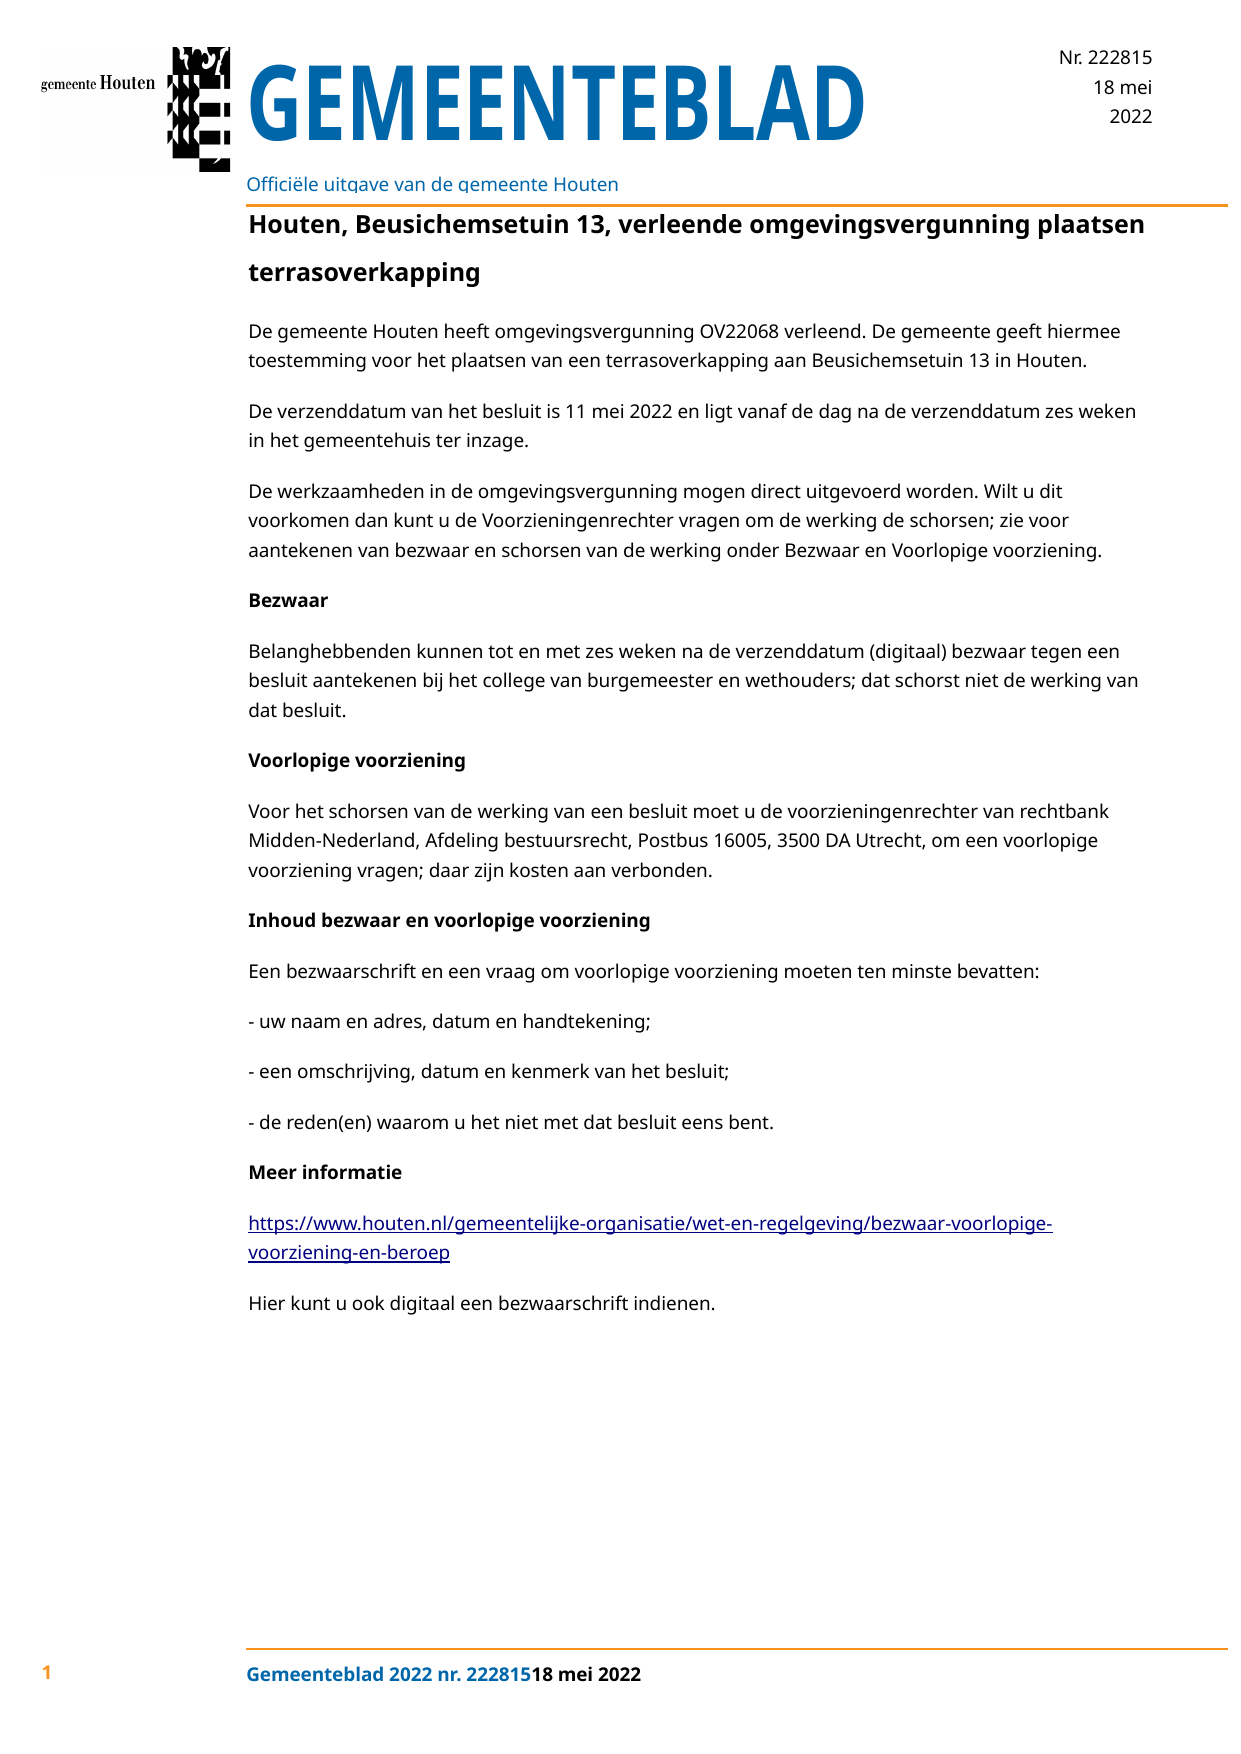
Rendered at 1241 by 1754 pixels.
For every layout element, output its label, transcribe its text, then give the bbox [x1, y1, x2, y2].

text Meer informatie [248, 1159, 1152, 1185]
text Voor het schorsen van de werking van een besluit moet u de voorzieningenrechter van rechtbank Midden-Nederland, Afdeling bestuursrecht, Postbus 16005, 3500 DA Utrecht, om een voorlopige voorziening vragen; daar zijn kosten aan verbonden. [248, 798, 1152, 883]
text Bezwaar [248, 587, 1152, 613]
picture [41, 47, 231, 172]
text - de reden(en) waarom u het niet met dat besluit eens bent. [248, 1109, 1152, 1135]
text De verzenddatum van het besluit is 11 mei 2022 en ligt vanaf de dag na de verzenddatum zes weken in het gemeentehuis ter inzage. [248, 398, 1152, 453]
text Inhoud bezwaar en voorlopige voorziening [248, 907, 1152, 933]
text Belanghebbenden kunnen tot en met zes weken na de verzenddatum (digitaal) bezwaar tegen een besluit aantekenen bij het college van burgemeester en wethouders; dat schorst niet de werking van dat besluit. [248, 638, 1152, 723]
text De gemeente Houten heeft omgevingsvergunning OV22068 verleend. De gemeente geeft hiermee toestemming voor het plaatsen van een terrasoverkapping aan Beusichemsetuin 13 in Houten. [248, 318, 1152, 373]
text https://www.houten.nl/gemeentelijke-organisatie/wet-en-regelgeving/bezwaar-voorlopige-voorziening-en-beroep [248, 1210, 1152, 1265]
text Houten, Beusichemsetuin 13, verleende omgevingsvergunning plaatsen terrasoverkapping [248, 207, 1152, 288]
text - uw naam en adres, datum en handtekening; [248, 1008, 1152, 1034]
text - een omschrijving, datum en kenmerk van het besluit; [248, 1059, 1152, 1084]
text Een bezwaarschrift en een vraag om voorlopige voorziening moeten ten minste bevatten: [248, 958, 1152, 984]
text Voorlopige voorziening [248, 747, 1152, 773]
text Hier kunt u ook digitaal een bezwaarschrift indienen. [248, 1290, 1152, 1316]
text De werkzaamheden in de omgevingsvergunning mogen direct uitgevoerd worden. Wilt u dit voorkomen dan kunt u de Voorzieningenrechter vragen om de werking de schorsen; zie voor aantekenen van bezwaar en schorsen van de werking onder Bezwaar en Voorlopige voorziening. [248, 478, 1152, 563]
